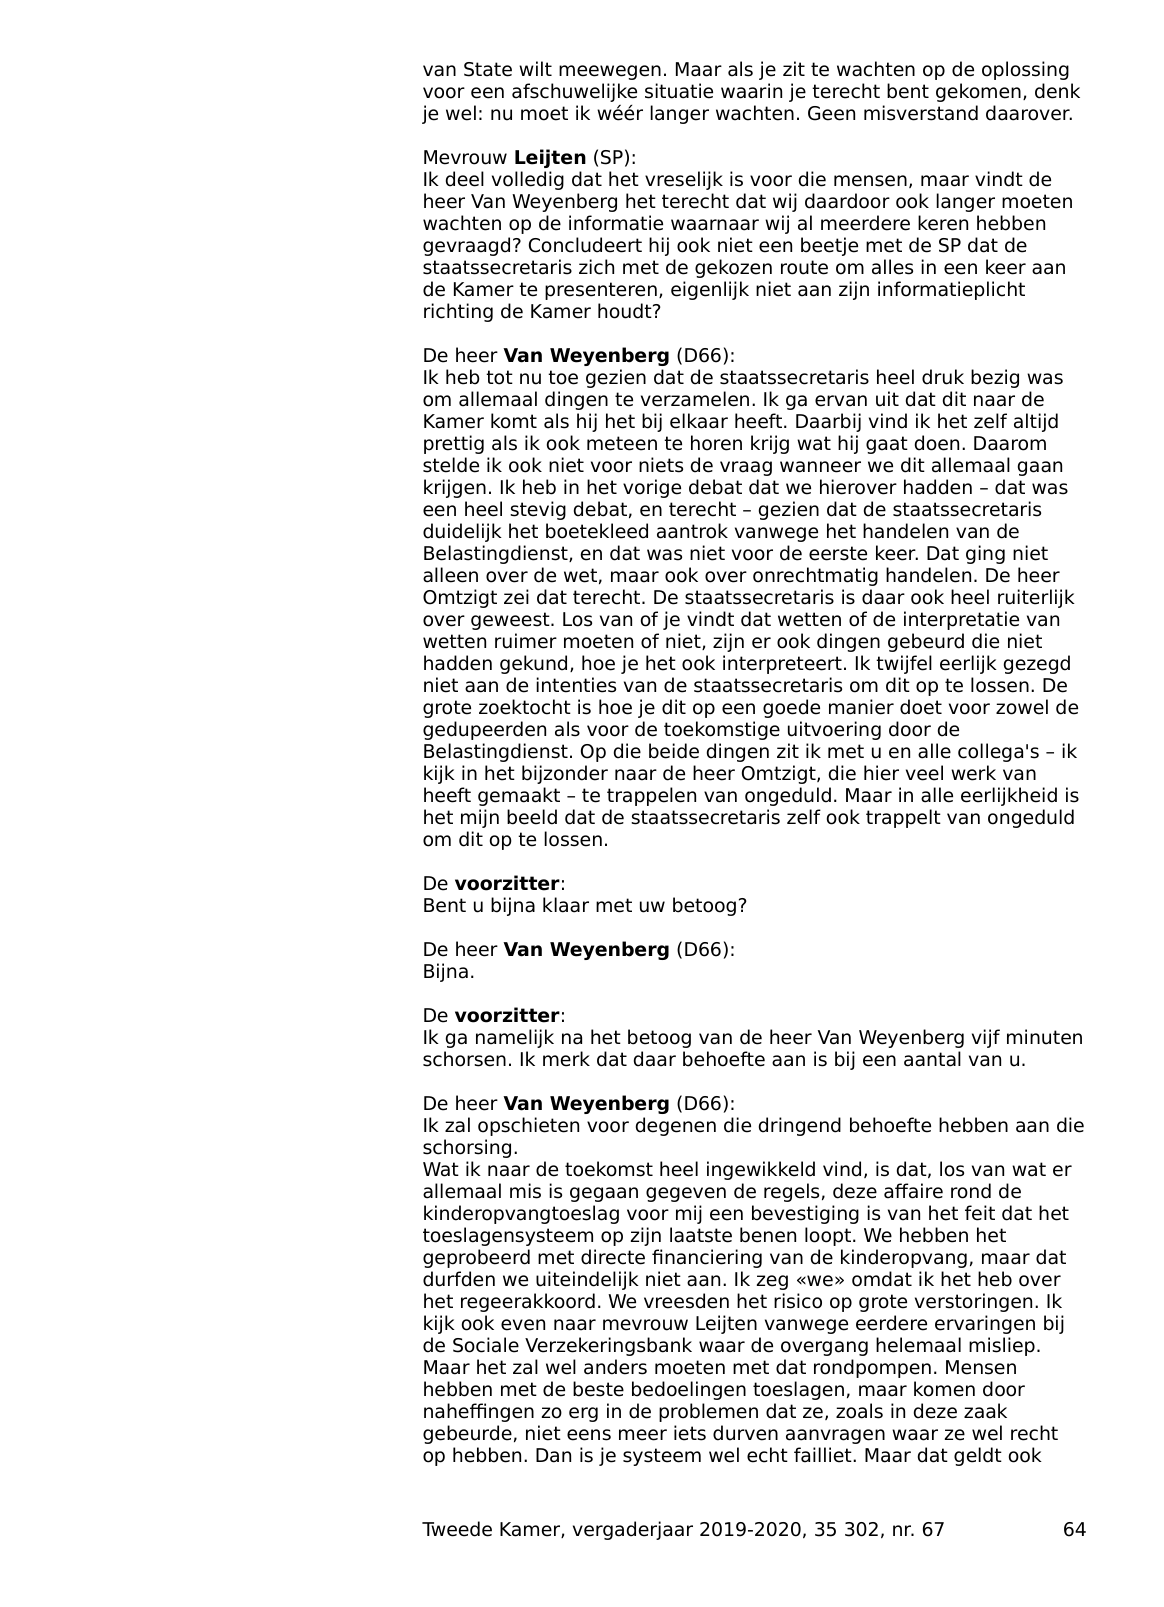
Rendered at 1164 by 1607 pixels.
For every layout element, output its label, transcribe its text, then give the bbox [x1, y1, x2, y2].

text Ik zal opschieten voor degenen die dringend behoefte hebben aan die schorsing. [422, 1115, 1087, 1159]
text Ik ga namelijk na het betoog van de heer Van Weyenberg vijf minuten schorsen. Ik merk dat daar behoefte aan is bij een aantal van u. [422, 1027, 1087, 1071]
text Ik heb tot nu toe gezien dat de staatssecretaris heel druk bezig was om allemaal dingen te verzamelen. Ik ga ervan uit dat dit naar de Kamer komt als hij het bij elkaar heeft. Daarbij vind ik het zelf altijd prettig als ik ook meteen te horen krijg wat hij gaat doen. Daarom stelde ik ook niet voor niets de vraag wanneer we dit allemaal gaan krijgen. Ik heb in het vorige debat dat we hierover hadden – dat was een heel stevig debat, en terecht – gezien dat de staatssecretaris duidelijk het boetekleed aantrok vanwege het handelen van de Belastingdienst, en dat was niet voor de eerste keer. Dat ging niet alleen over de wet, maar ook over onrechtmatig handelen. De heer Omtzigt zei dat terecht. De staatssecretaris is daar ook heel ruiterlijk over geweest. Los van of je vindt dat wetten of de interpretatie van wetten ruimer moeten of niet, zijn er ook dingen gebeurd die niet hadden gekund, hoe je het ook interpreteert. Ik twijfel eerlijk gezegd niet aan de intenties van de staatssecretaris om dit op te lossen. De grote zoektocht is hoe je dit op een goede manier doet voor zowel de gedupeerden als voor de toekomstige uitvoering door de Belastingdienst. Op die beide dingen zit ik met u en alle collega's – ik kijk in het bijzonder naar de heer Omtzigt, die hier veel werk van heeft gemaakt – te trappelen van ongeduld. Maar in alle eerlijkheid is het mijn beeld dat de staatssecretaris zelf ook trappelt van ongeduld om dit op te lossen. [422, 367, 1087, 851]
text De voorzitter: [422, 1005, 1087, 1027]
text Ik deel volledig dat het vreselijk is voor die mensen, maar vindt de heer Van Weyenberg het terecht dat wij daardoor ook langer moeten wachten op de informatie waarnaar wij al meerdere keren hebben gevraagd? Concludeert hij ook niet een beetje met de SP dat de staatssecretaris zich met de gekozen route om alles in een keer aan de Kamer te presenteren, eigenlijk niet aan zijn informatieplicht richting de Kamer houdt? [422, 169, 1087, 323]
text Bijna. [422, 961, 1087, 983]
text van State wilt meewegen. Maar als je zit te wachten op de oplossing voor een afschuwelijke situatie waarin je terecht bent gekomen, denk je wel: nu moet ik wéér langer wachten. Geen misverstand daarover. [422, 59, 1087, 125]
text De voorzitter: [422, 873, 1087, 895]
text Mevrouw Leijten (SP): [422, 147, 1087, 169]
text De heer Van Weyenberg (D66): [422, 939, 1087, 961]
text De heer Van Weyenberg (D66): [422, 1093, 1087, 1115]
text Bent u bijna klaar met uw betoog? [422, 895, 1087, 917]
text De heer Van Weyenberg (D66): [422, 345, 1087, 367]
text Wat ik naar de toekomst heel ingewikkeld vind, is dat, los van wat er allemaal mis is gegaan gegeven de regels, deze affaire rond de kinderopvangtoeslag voor mij een bevestiging is van het feit dat het toeslagensysteem op zijn laatste benen loopt. We hebben het geprobeerd met directe financiering van de kinderopvang, maar dat durfden we uiteindelijk niet aan. Ik zeg «we» omdat ik het heb over het regeerakkoord. We vreesden het risico op grote verstoringen. Ik kijk ook even naar mevrouw Leijten vanwege eerdere ervaringen bij de Sociale Verzekeringsbank waar de overgang helemaal misliep. Maar het zal wel anders moeten met dat rondpompen. Mensen hebben met de beste bedoelingen toeslagen, maar komen door naheffingen zo erg in de problemen dat ze, zoals in deze zaak gebeurde, niet eens meer iets durven aanvragen waar ze wel recht op hebben. Dan is je systeem wel echt failliet. Maar dat geldt ook [422, 1159, 1087, 1467]
